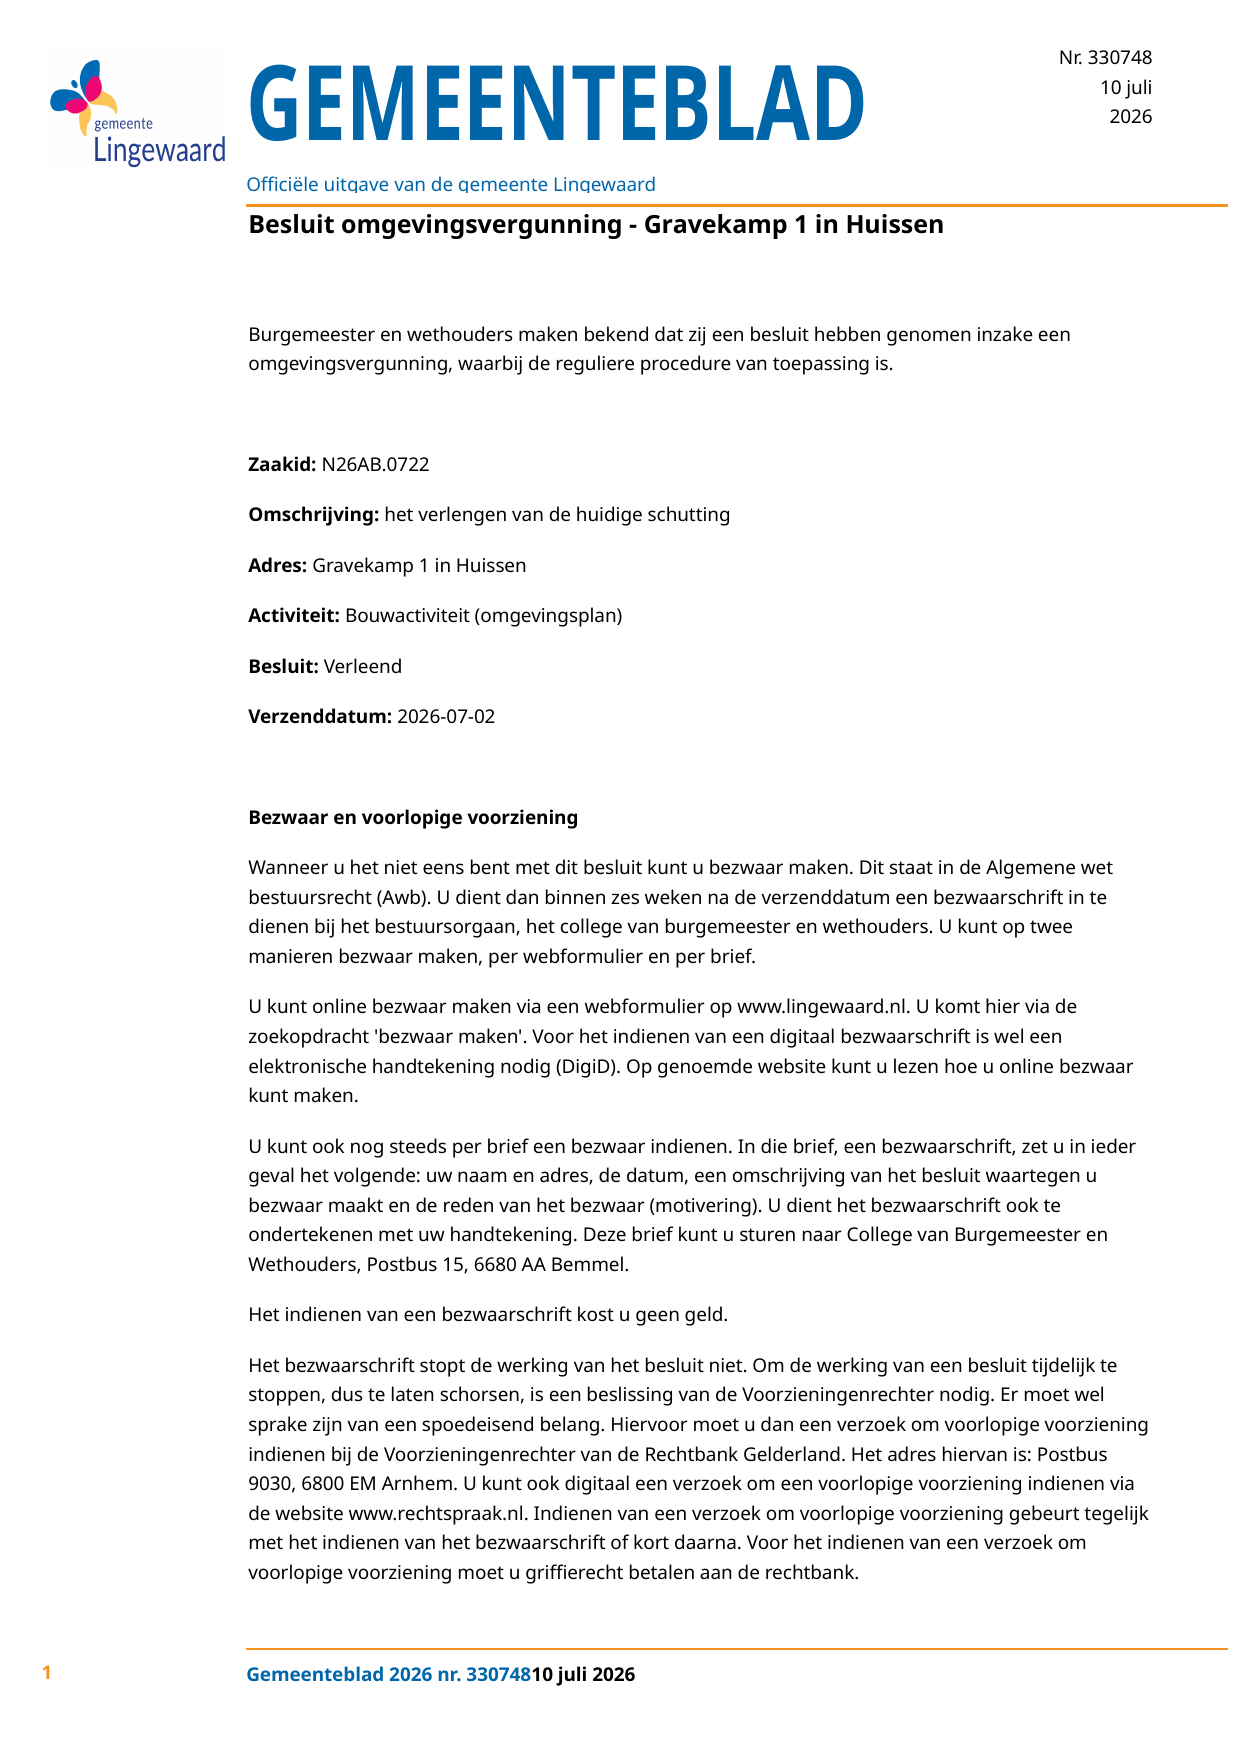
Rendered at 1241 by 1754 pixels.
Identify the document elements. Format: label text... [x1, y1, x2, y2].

text Burgemeester en wethouders maken bekend dat zij een besluit hebben genomen inzake een omgevingsvergunning, waarbij de reguliere procedure van toepassing is. [248, 321, 1152, 376]
text U kunt ook nog steeds per brief een bezwaar indienen. In die brief, een bezwaarschrift, zet u in ieder geval het volgende: uw naam en adres, de datum, een omschrijving van het besluit waartegen u bezwaar maakt en de reden van het bezwaar (motivering). U dient het bezwaarschrift ook te ondertekenen met uw handtekening. Deze brief kunt u sturen naar College van Burgemeester en Wethouders, Postbus 15, 6680 AA Bemmel. [248, 1133, 1152, 1277]
text Activiteit: Bouwactiviteit (omgevingsplan) [248, 602, 1152, 628]
text Het indienen van een bezwaarschrift kost u geen geld. [248, 1302, 1152, 1327]
text Bezwaar en voorlopige voorziening [248, 804, 1152, 830]
text U kunt online bezwaar maken via een webformulier op www.lingewaard.nl. U komt hier via de zoekopdracht 'bezwaar maken'. Voor het indienen van een digitaal bezwaarschrift is wel een elektronische handtekening nodig (DigiD). Op genoemde website kunt u lezen hoe u online bezwaar kunt maken. [248, 994, 1152, 1108]
text Omschrijving: het verlengen van de huidige schutting [248, 502, 1152, 527]
picture [41, 47, 231, 172]
text Zaakid: N26AB.0722 [248, 451, 1152, 477]
text Adres: Gravekamp 1 in Huissen [248, 552, 1152, 578]
text Besluit omgevingsvergunning - Gravekamp 1 in Huissen [248, 207, 1152, 241]
text Besluit: Verleend [248, 653, 1152, 678]
text Verzenddatum: 2026-07-02 [248, 703, 1152, 729]
text Het bezwaarschrift stopt de werking van het besluit niet. Om de werking van een besluit tijdelijk te stoppen, dus te laten schorsen, is een beslissing van de Voorzieningenrechter nodig. Er moet wel sprake zijn van een spoedeisend belang. Hiervoor moet u dan een verzoek om voorlopige voorziening indienen bij de Voorzieningenrechter van de Rechtbank Gelderland. Het adres hiervan is: Postbus 9030, 6800 EM Arnhem. U kunt ook digitaal een verzoek om een voorlopige voorziening indienen via de website www.rechtspraak.nl. Indienen van een verzoek om voorlopige voorziening gebeurt tegelijk met het indienen van het bezwaarschrift of kort daarna. Voor het indienen van een verzoek om voorlopige voorziening moet u griffierecht betalen aan de rechtbank. [248, 1352, 1152, 1585]
text Wanneer u het niet eens bent met dit besluit kunt u bezwaar maken. Dit staat in de Algemene wet bestuursrecht (Awb). U dient dan binnen zes weken na de verzenddatum een bezwaarschrift in te dienen bij het bestuursorgaan, het college van burgemeester en wethouders. U kunt op twee manieren bezwaar maken, per webformulier en per brief. [248, 854, 1152, 969]
